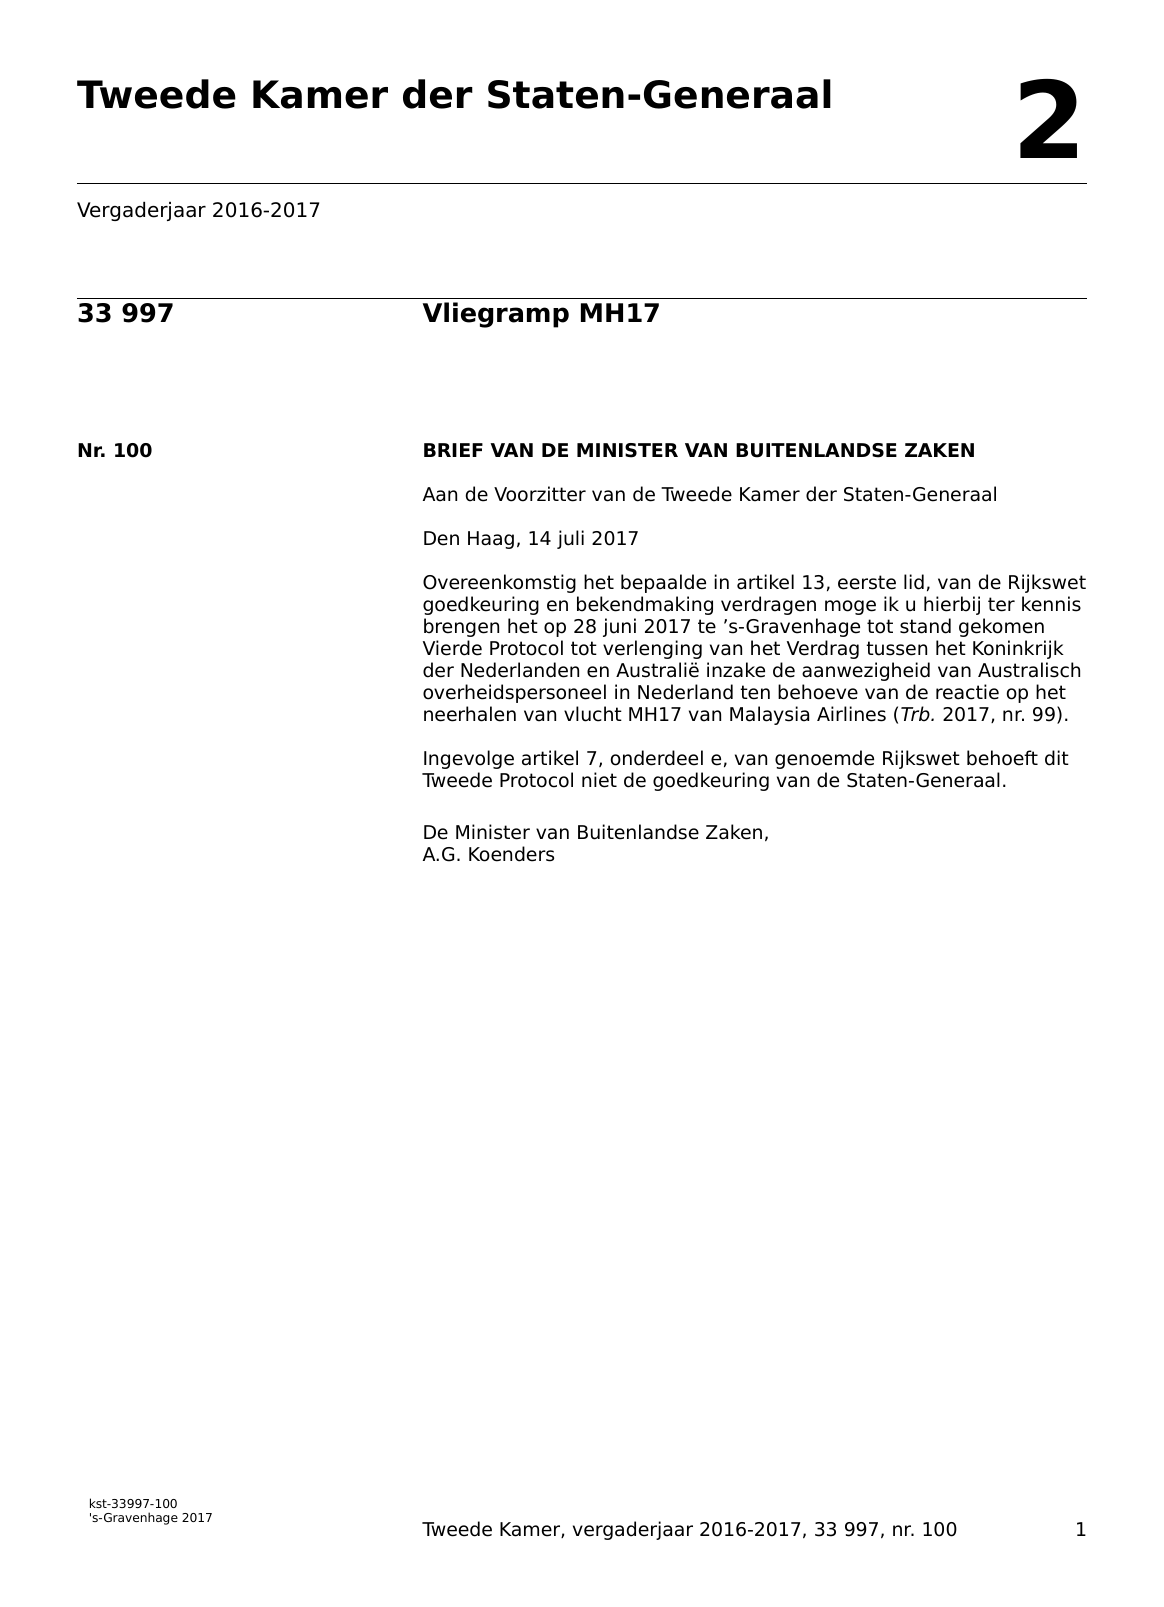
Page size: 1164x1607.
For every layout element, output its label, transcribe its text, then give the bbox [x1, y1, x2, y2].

text Overeenkomstig het bepaalde in artikel 13, eerste lid, van de Rijkswet goedkeuring en bekendmaking verdragen moge ik u hierbij ter kennis brengen het op 28 juni 2017 te ’s-Gravenhage tot stand gekomen Vierde Protocol tot verlenging van het Verdrag tussen het Koninkrijk der Nederlanden en Australië inzake de aanwezigheid van Australisch overheidspersoneel in Nederland ten behoeve van de reactie op het neerhalen van vlucht MH17 van Malaysia Airlines (Trb. 2017, nr. 99). [422, 572, 1087, 726]
text 's-Gravenhage 2017 [88, 1511, 323, 1525]
text Aan de Voorzitter van de Tweede Kamer der Staten-Generaal [422, 484, 1087, 506]
text Den Haag, 14 juli 2017 [422, 528, 1087, 550]
subtitle Nr. 100 BRIEF VAN DE MINISTER VAN BUITENLANDSE ZAKEN [77, 440, 1087, 462]
subtitle 33 997 Vliegramp MH17 [77, 299, 1087, 329]
text De Minister van Buitenlandse Zaken, A.G. Koenders [422, 822, 1087, 866]
text kst-33997-100 [88, 1497, 323, 1511]
text Ingevolge artikel 7, onderdeel e, van genoemde Rijkswet behoeft dit Tweede Protocol niet de goedkeuring van de Staten-Generaal. [422, 748, 1087, 792]
table_header Tweede Kamer der Staten-Generaal [77, 59, 886, 183]
table_header 2 [886, 59, 1087, 183]
table_cell Vergaderjaar 2016-2017 [77, 184, 1087, 298]
